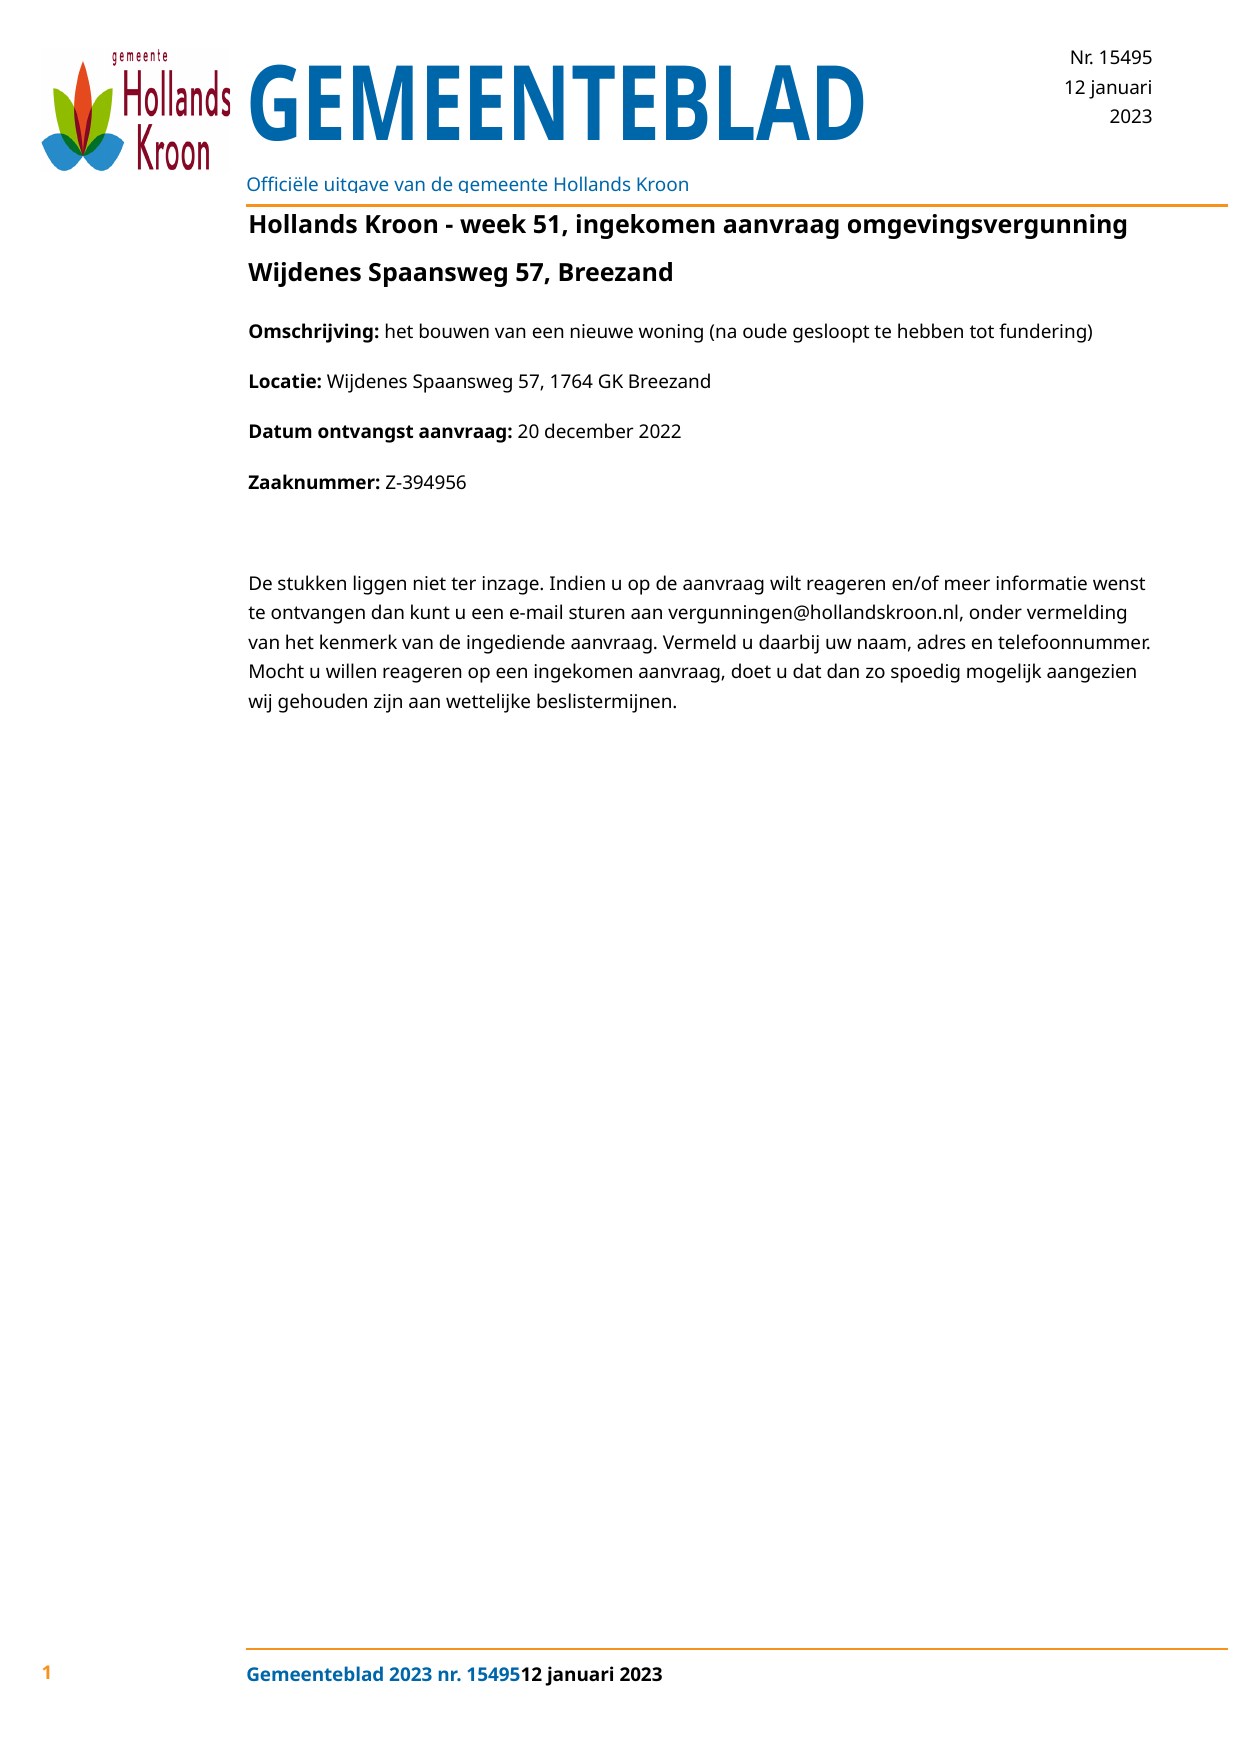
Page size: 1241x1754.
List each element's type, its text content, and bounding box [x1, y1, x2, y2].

picture [41, 47, 231, 172]
text Hollands Kroon - week 51, ingekomen aanvraag omgevingsvergunning Wijdenes Spaansweg 57, Breezand [248, 207, 1152, 288]
text Zaaknummer: Z-394956 [248, 469, 1152, 495]
text Datum ontvangst aanvraag: 20 december 2022 [248, 419, 1152, 444]
text Omschrijving: het bouwen van een nieuwe woning (na oude gesloopt te hebben tot fundering) [248, 318, 1152, 344]
text Locatie: Wijdenes Spaansweg 57, 1764 GK Breezand [248, 368, 1152, 394]
text De stukken liggen niet ter inzage. Indien u op de aanvraag wilt reageren en/of meer informatie wenst te ontvangen dan kunt u een e-mail sturen aan vergunningen@hollandskroon.nl, onder vermelding van het kenmerk van de ingediende aanvraag. Vermeld u daarbij uw naam, adres en telefoonnummer. Mocht u willen reageren op een ingekomen aanvraag, doet u dat dan zo spoedig mogelijk aangezien wij gehouden zijn aan wettelijke beslistermijnen. [248, 570, 1152, 714]
